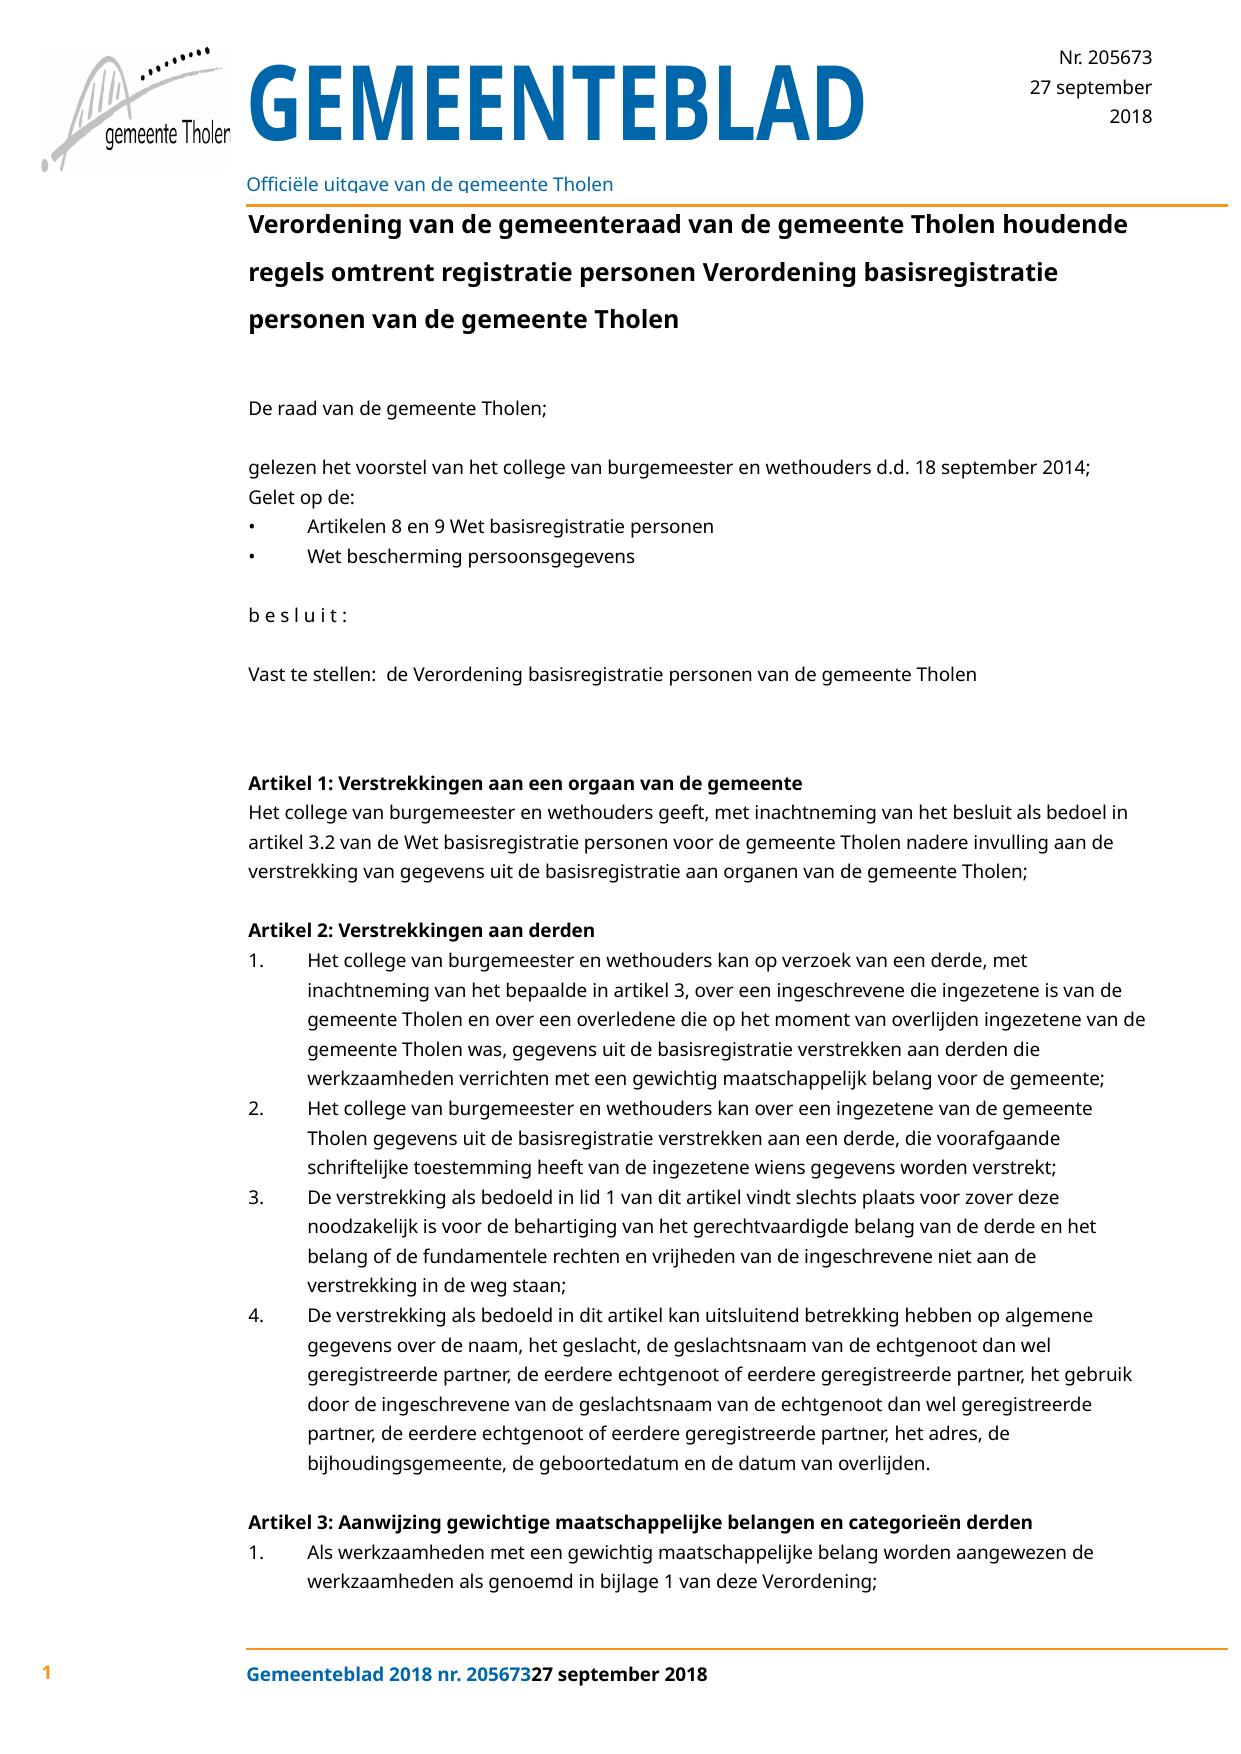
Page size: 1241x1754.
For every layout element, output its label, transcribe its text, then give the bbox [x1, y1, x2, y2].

list De verstrekking als bedoeld in lid 1 van dit artikel vindt slechts plaats voor zover deze noodzakelijk is voor de behartiging van het gerechtvaardigde belang van de derde en het belang of de fundamentele rechten en vrijheden van de ingeschrevene niet aan de verstrekking in de weg staan; [248, 1184, 1152, 1298]
text Artikel 2: Verstrekkingen aan derden [248, 918, 1152, 943]
text Artikel 1: Verstrekkingen aan een orgaan van de gemeente [248, 770, 1152, 796]
list Artikelen 8 en 9 Wet basisregistratie personen [248, 513, 1152, 539]
text Het college van burgemeester en wethouders geeft, met inachtneming van het besluit als bedoel in artikel 3.2 van de Wet basisregistratie personen voor de gemeente Tholen nadere invulling aan de verstrekking van gegevens uit de basisregistratie aan organen van de gemeente Tholen; [248, 799, 1152, 884]
list Als werkzaamheden met een gewichtig maatschappelijke belang worden aangewezen de werkzaamheden als genoemd in bijlage 1 van deze Verordening; [248, 1539, 1152, 1594]
picture [41, 47, 231, 172]
text De raad van de gemeente Tholen; [248, 395, 1152, 421]
text gelezen het voorstel van het college van burgemeester en wethouders d.d. 18 september 2014; [248, 454, 1152, 480]
list Het college van burgemeester en wethouders kan op verzoek van een derde, met inachtneming van het bepaalde in artikel 3, over een ingeschrevene die ingezetene is van de gemeente Tholen en over een overledene die op het moment van overlijden ingezetene van de gemeente Tholen was, gegevens uit de basisregistratie verstrekken aan derden die werkzaamheden verrichten met een gewichtig maatschappelijk belang voor de gemeente; [248, 947, 1152, 1091]
text Verordening van de gemeenteraad van de gemeente Tholen houdende regels omtrent registratie personen Verordening basisregistratie personen van de gemeente Tholen [248, 207, 1152, 336]
list Wet bescherming persoonsgegevens [248, 543, 1152, 569]
list Het college van burgemeester en wethouders kan over een ingezetene van de gemeente Tholen gegevens uit de basisregistratie verstrekken aan een derde, die voorafgaande schriftelijke toestemming heeft van de ingezetene wiens gegevens worden verstrekt; [248, 1095, 1152, 1180]
list De verstrekking als bedoeld in dit artikel kan uitsluitend betrekking hebben op algemene gegevens over de naam, het geslacht, de geslachtsnaam van de echtgenoot dan wel geregistreerde partner, de eerdere echtgenoot of eerdere geregistreerde partner, het gebruik door de ingeschrevene van de geslachtsnaam van de echtgenoot dan wel geregistreerde partner, de eerdere echtgenoot of eerdere geregistreerde partner, het adres, de bijhoudingsgemeente, de geboortedatum en de datum van overlijden. [248, 1302, 1152, 1476]
text Artikel 3: Aanwijzing gewichtige maatschappelijke belangen en categorieën derden [248, 1509, 1152, 1535]
text b e s l u i t : [248, 602, 1152, 628]
text Vast te stellen: de Verordening basisregistratie personen van de gemeente Tholen [248, 661, 1152, 687]
text Gelet op de: [248, 484, 1152, 509]
